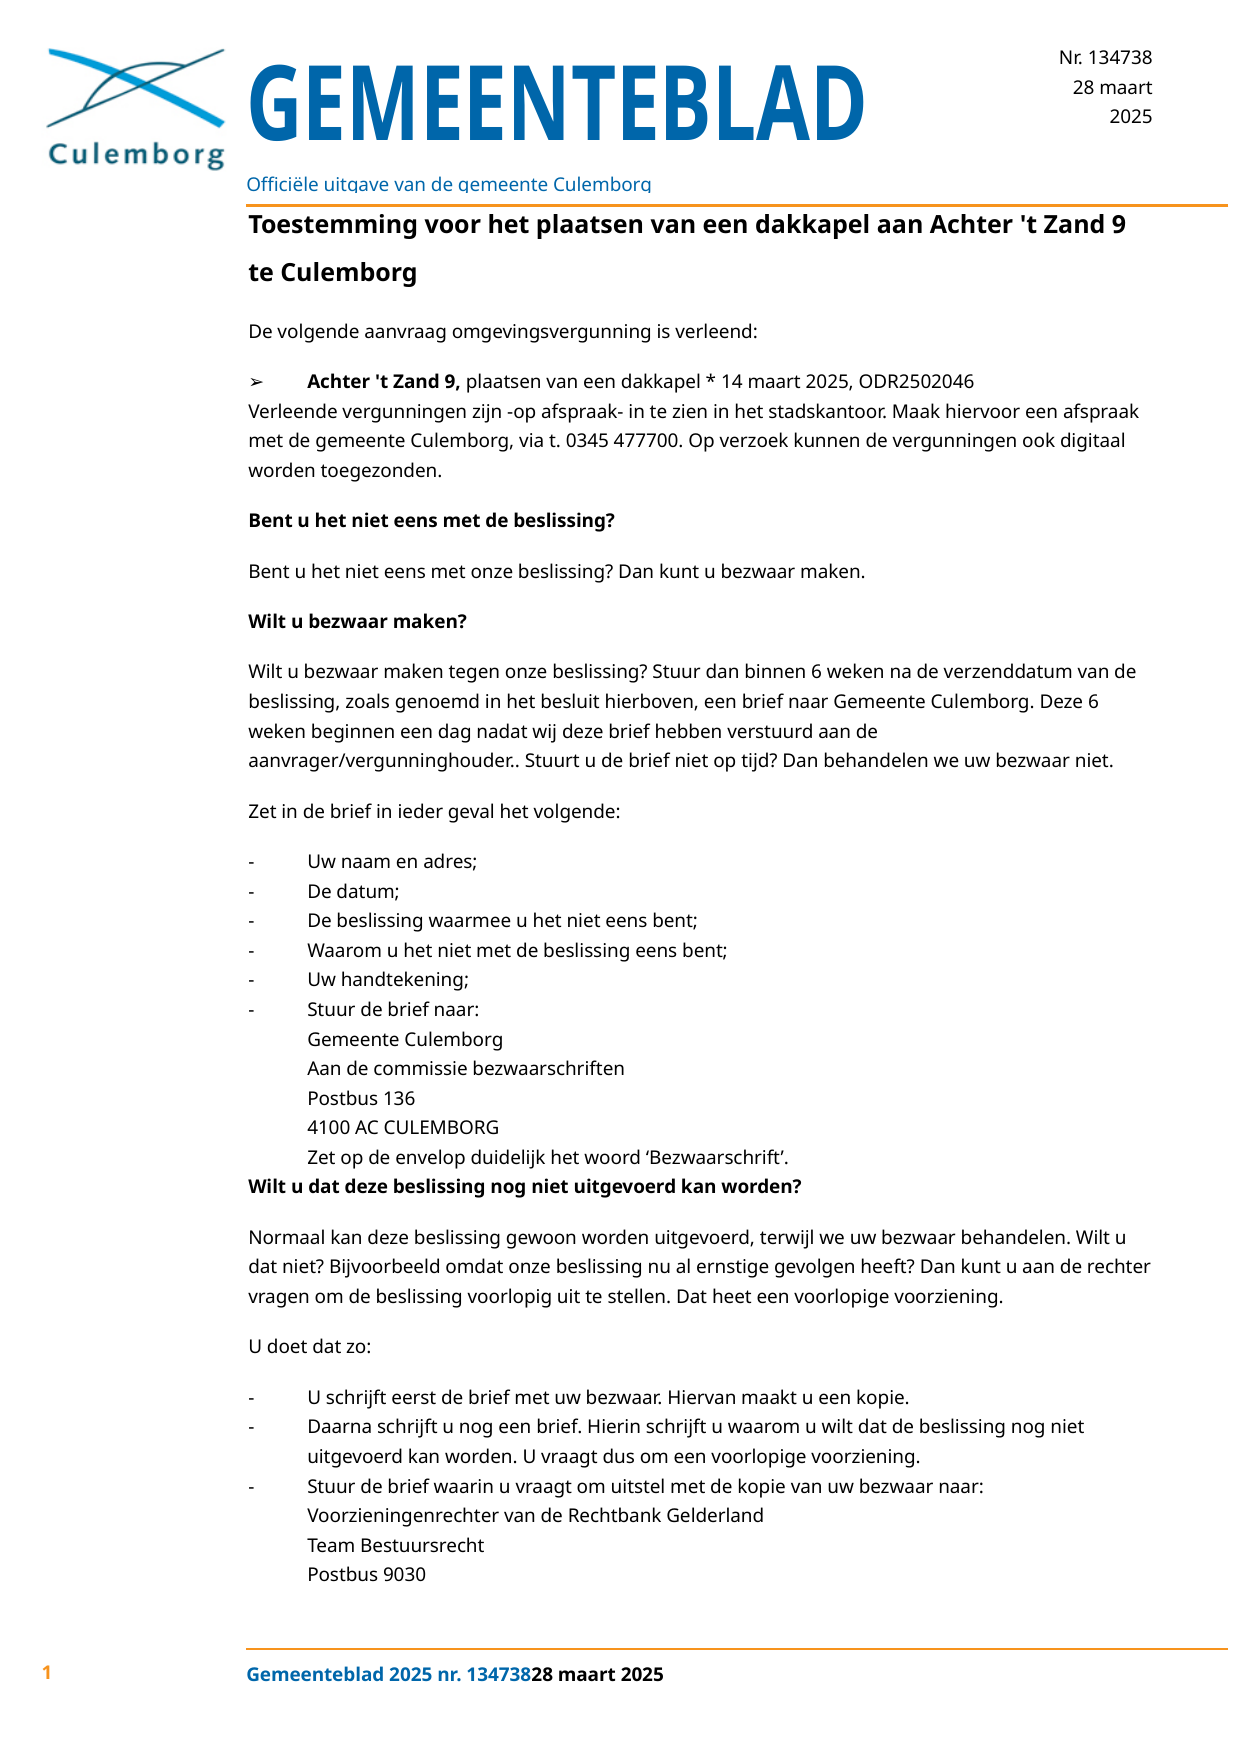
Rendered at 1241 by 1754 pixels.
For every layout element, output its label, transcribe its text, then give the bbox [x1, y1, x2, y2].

text Wilt u bezwaar maken tegen onze beslissing? Stuur dan binnen 6 weken na de verzenddatum van de beslissing, zoals genoemd in het besluit hierboven, een brief naar Gemeente Culemborg. Deze 6 weken beginnen een dag nadat wij deze brief hebben verstuurd aan de aanvrager/vergunninghouder.. Stuurt u de brief niet op tijd? Dan behandelen we uw bezwaar niet. [248, 659, 1152, 773]
list Zet op de envelop duidelijk het woord ‘Bezwaarschrift’. [248, 1144, 1152, 1170]
list U schrijft eerst de brief met uw bezwaar. Hiervan maakt u een kopie. [248, 1384, 1152, 1410]
list Waarom u het niet met de beslissing eens bent; [248, 937, 1152, 963]
text Verleende vergunningen zijn -op afspraak- in te zien in het stadskantoor. Maak hiervoor een afspraak met de gemeente Culemborg, via t. 0345 477700. Op verzoek kunnen de vergunningen ook digitaal worden toegezonden. [248, 398, 1152, 483]
text Toestemming voor het plaatsen van een dakkapel aan Achter 't Zand 9 te Culemborg [248, 207, 1152, 288]
list Voorzieningenrechter van de Rechtbank Gelderland [248, 1502, 1152, 1528]
text Bent u het niet eens met de beslissing? [248, 507, 1152, 533]
list Uw handtekening; [248, 967, 1152, 992]
list Stuur de brief naar: [248, 996, 1152, 1022]
text De volgende aanvraag omgevingsvergunning is verleend: [248, 318, 1152, 344]
list Gemeente Culemborg [248, 1026, 1152, 1052]
list De datum; [248, 878, 1152, 904]
list Postbus 9030 [248, 1562, 1152, 1587]
list De beslissing waarmee u het niet eens bent; [248, 907, 1152, 933]
list Uw naam en adres; [248, 848, 1152, 874]
text Wilt u dat deze beslissing nog niet uitgevoerd kan worden? [248, 1174, 1152, 1199]
text Bent u het niet eens met onze beslissing? Dan kunt u bezwaar maken. [248, 558, 1152, 584]
list Postbus 136 [248, 1085, 1152, 1111]
list Team Bestuursrecht [248, 1532, 1152, 1558]
list Aan de commissie bezwaarschriften [248, 1055, 1152, 1081]
text U doet dat zo: [248, 1334, 1152, 1359]
text Wilt u bezwaar maken? [248, 608, 1152, 634]
text Normaal kan deze beslissing gewoon worden uitgevoerd, terwijl we uw bezwaar behandelen. Wilt u dat niet? Bijvoorbeeld omdat onze beslissing nu al ernstige gevolgen heeft? Dan kunt u aan de rechter vragen om de beslissing voorlopig uit te stellen. Dat heet een voorlopige voorziening. [248, 1224, 1152, 1309]
list Stuur de brief waarin u vraagt om uitstel met de kopie van uw bezwaar naar: [248, 1473, 1152, 1499]
list Achter 't Zand 9, plaatsen van een dakkapel * 14 maart 2025, ODR2502046 [248, 368, 1152, 394]
text Zet in de brief in ieder geval het volgende: [248, 798, 1152, 824]
list Daarna schrijft u nog een brief. Hierin schrijft u waarom u wilt dat de beslissing nog niet uitgevoerd kan worden. U vraagt dus om een voorlopige voorziening. [248, 1414, 1152, 1469]
list 4100 AC CULEMBORG [248, 1114, 1152, 1140]
picture [41, 47, 231, 172]
